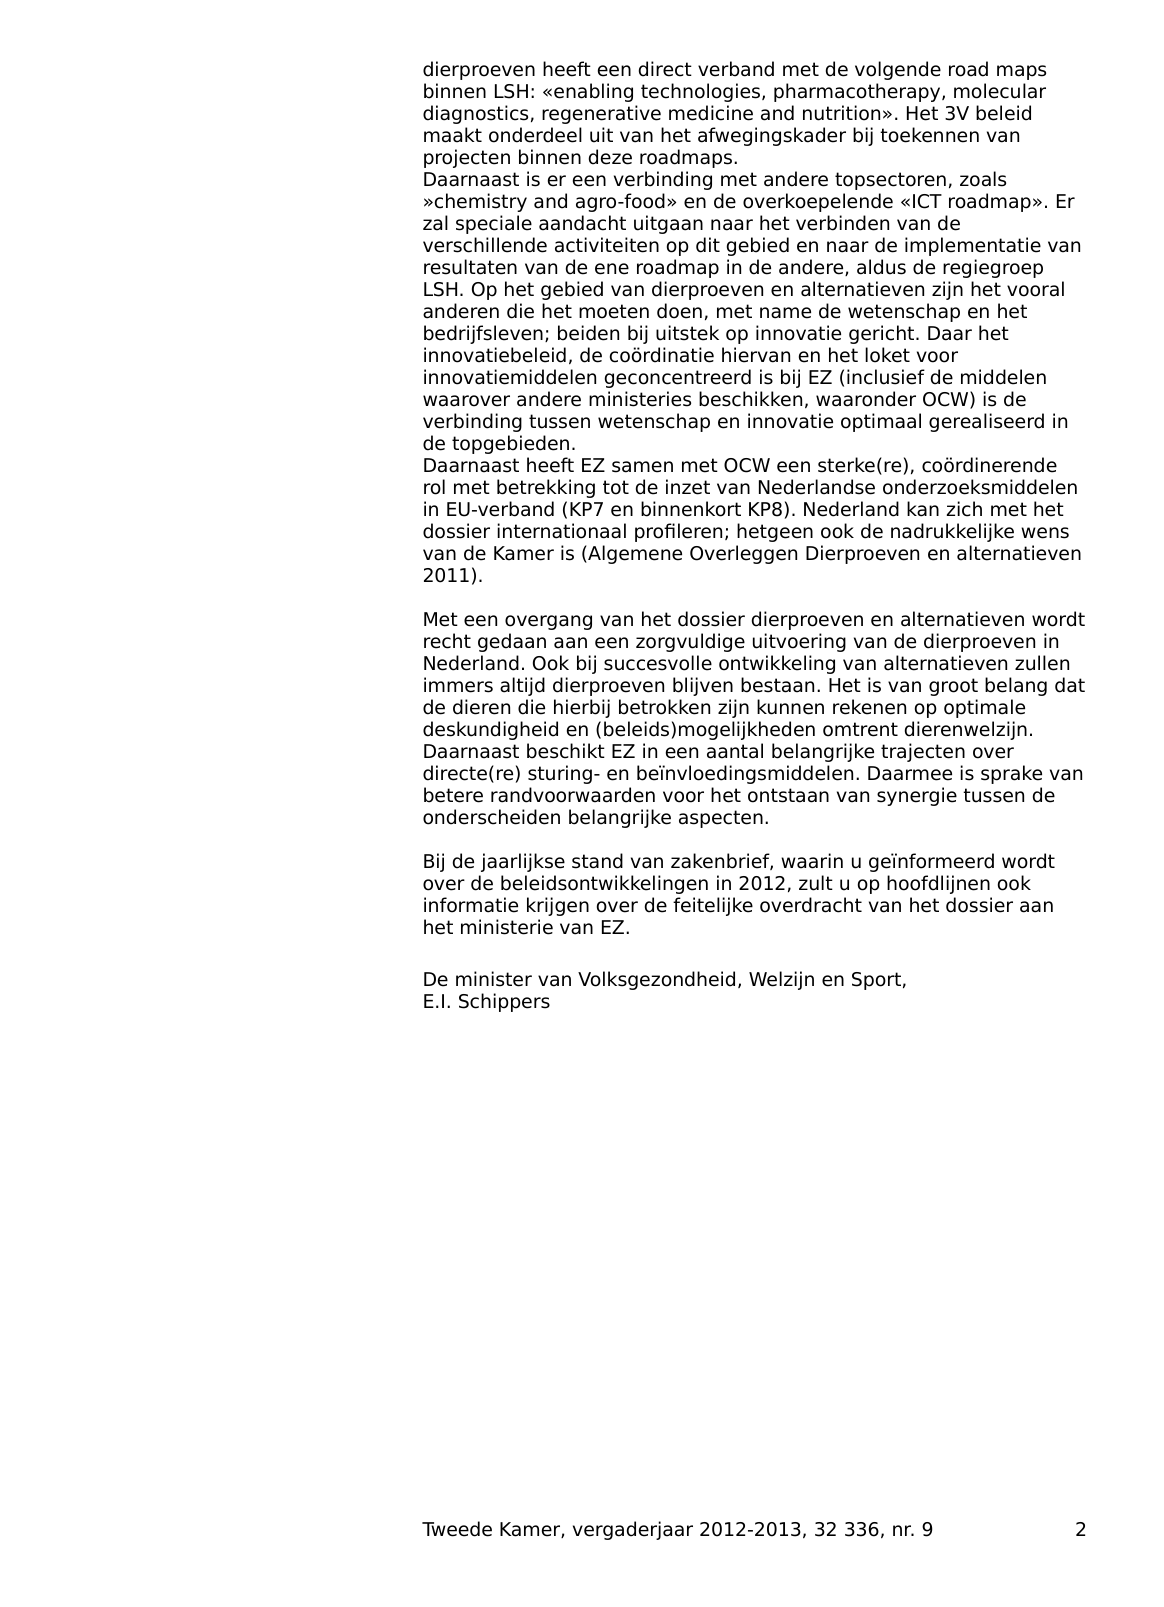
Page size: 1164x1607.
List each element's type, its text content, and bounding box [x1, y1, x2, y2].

text Met een overgang van het dossier dierproeven en alternatieven wordt recht gedaan aan een zorgvuldige uitvoering van de dierproeven in Nederland. Ook bij succesvolle ontwikkeling van alternatieven zullen immers altijd dierproeven blijven bestaan. Het is van groot belang dat de dieren die hierbij betrokken zijn kunnen rekenen op optimale deskundigheid en (beleids)mogelijkheden omtrent dierenwelzijn. Daarnaast beschikt EZ in een aantal belangrijke trajecten over directe(re) sturing- en beïnvloedingsmiddelen. Daarmee is sprake van betere randvoorwaarden voor het ontstaan van synergie tussen de onderscheiden belangrijke aspecten. [422, 609, 1087, 828]
text dierproeven heeft een direct verband met de volgende road maps binnen LSH: «enabling technologies, pharmacotherapy, molecular diagnostics, regenerative medicine and nutrition». Het 3V beleid maakt onderdeel uit van het afwegingskader bij toekennen van projecten binnen deze roadmaps. [422, 59, 1087, 169]
text Daarnaast is er een verbinding met andere topsectoren, zoals »chemistry and agro-food» en de overkoepelende «ICT roadmap». Er zal speciale aandacht uitgaan naar het verbinden van de verschillende activiteiten op dit gebied en naar de implementatie van resultaten van de ene roadmap in de andere, aldus de regiegroep LSH. Op het gebied van dierproeven en alternatieven zijn het vooral anderen die het moeten doen, met name de wetenschap en het bedrijfsleven; beiden bij uitstek op innovatie gericht. Daar het innovatiebeleid, de coördinatie hiervan en het loket voor innovatiemiddelen geconcentreerd is bij EZ (inclusief de middelen waarover andere ministeries beschikken, waaronder OCW) is de verbinding tussen wetenschap en innovatie optimaal gerealiseerd in de topgebieden. [422, 169, 1087, 455]
text Bij de jaarlijkse stand van zakenbrief, waarin u geïnformeerd wordt over de beleidsontwikkelingen in 2012, zult u op hoofdlijnen ook informatie krijgen over de feitelijke overdracht van het dossier aan het ministerie van EZ. [422, 851, 1087, 939]
text Daarnaast heeft EZ samen met OCW een sterke(re), coördinerende rol met betrekking tot de inzet van Nederlandse onderzoeksmiddelen in EU-verband (KP7 en binnenkort KP8). Nederland kan zich met het dossier internationaal profileren; hetgeen ook de nadrukkelijke wens van de Kamer is (Algemene Overleggen Dierproeven en alternatieven 2011). [422, 455, 1087, 587]
text De minister van Volksgezondheid, Welzijn en Sport, E.I. Schippers [422, 969, 1087, 1013]
